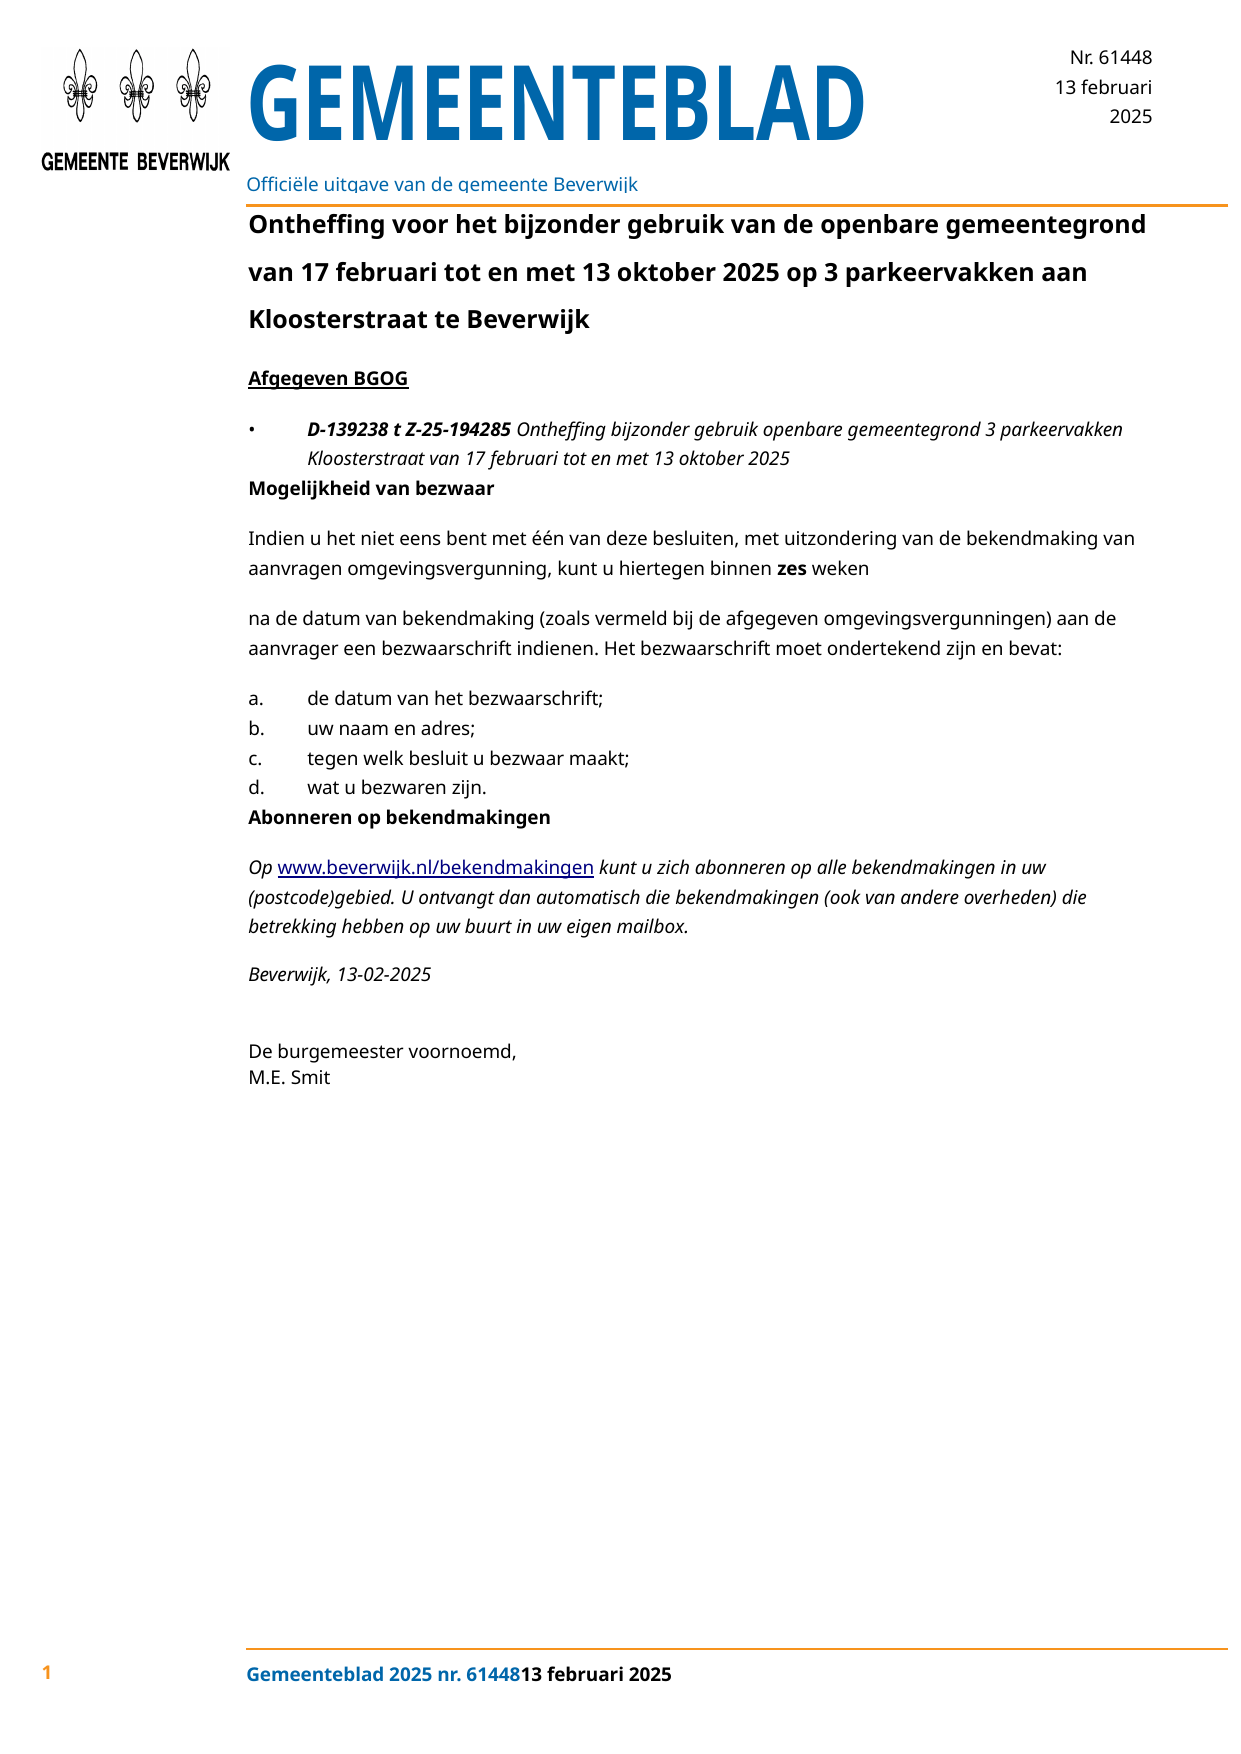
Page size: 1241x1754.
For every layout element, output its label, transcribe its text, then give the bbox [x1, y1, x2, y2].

text Beverwijk, 13-02-2025 [248, 961, 1152, 987]
text Ontheffing voor het bijzonder gebruik van de openbare gemeentegrond van 17 februari tot en met 13 oktober 2025 op 3 parkeervakken aan Kloosterstraat te Beverwijk [248, 207, 1152, 336]
text Op www.beverwijk.nl/bekendmakingen kunt u zich abonneren op alle bekendmakingen in uw (postcode)gebied. U ontvangt dan automatisch die bekendmakingen (ook van andere overheden) die betrekking hebben op uw buurt in uw eigen mailbox. [248, 854, 1152, 939]
text M.E. Smit [248, 1064, 1152, 1090]
text Mogelijkheid van bezwaar [248, 475, 1152, 501]
list de datum van het bezwaarschrift; [248, 686, 1152, 711]
list wat u bezwaren zijn. [248, 774, 1152, 800]
picture [41, 47, 231, 172]
text Abonneren op bekendmakingen [248, 804, 1152, 829]
list uw naam en adres; [248, 715, 1152, 741]
text Indien u het niet eens bent met één van deze besluiten, met uitzondering van de bekendmaking van aanvragen omgevingsvergunning, kunt u hiertegen binnen zes weken [248, 526, 1152, 581]
list tegen welk besluit u bezwaar maakt; [248, 745, 1152, 770]
text Afgegeven BGOG [248, 366, 1152, 391]
text na de datum van bekendmaking (zoals vermeld bij de afgegeven omgevingsvergunningen) aan de aanvrager een bezwaarschrift indienen. Het bezwaarschrift moet ondertekend zijn en bevat: [248, 606, 1152, 661]
text De burgemeester voornoemd, [248, 1038, 1152, 1064]
list D-139238 t Z-25-194285 Ontheffing bijzonder gebruik openbare gemeentegrond 3 parkeervakken Kloosterstraat van 17 februari tot en met 13 oktober 2025 [248, 416, 1152, 471]
